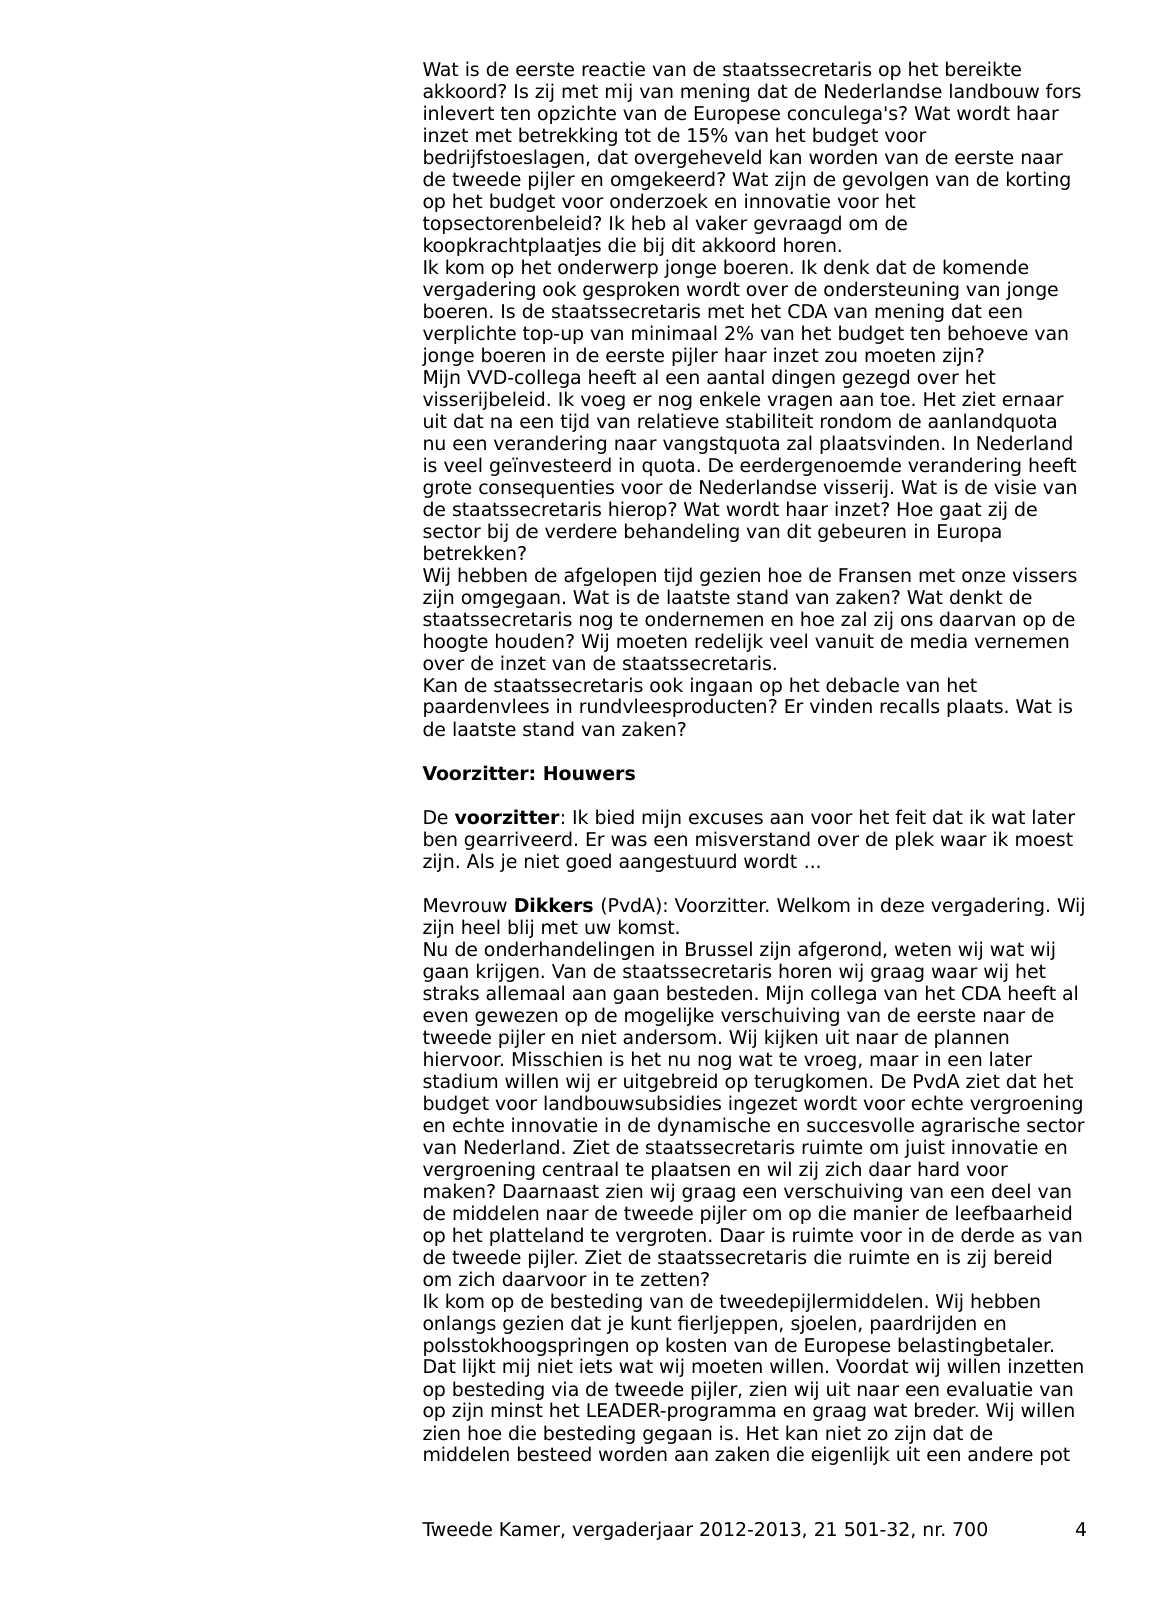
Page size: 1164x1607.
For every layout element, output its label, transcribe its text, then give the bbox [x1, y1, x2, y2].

text Nu de onderhandelingen in Brussel zijn afgerond, weten wij wat wij gaan krijgen. Van de staatssecretaris horen wij graag waar wij het straks allemaal aan gaan besteden. Mijn collega van het CDA heeft al even gewezen op de mogelijke verschuiving van de eerste naar de tweede pijler en niet andersom. Wij kijken uit naar de plannen hiervoor. Misschien is het nu nog wat te vroeg, maar in een later stadium willen wij er uitgebreid op terugkomen. De PvdA ziet dat het budget voor landbouwsubsidies ingezet wordt voor echte vergroening en echte innovatie in de dynamische en succesvolle agrarische sector van Nederland. Ziet de staatssecretaris ruimte om juist innovatie en vergroening centraal te plaatsen en wil zij zich daar hard voor maken? Daarnaast zien wij graag een verschuiving van een deel van de middelen naar de tweede pijler om op die manier de leefbaarheid op het platteland te vergroten. Daar is ruimte voor in de derde as van de tweede pijler. Ziet de staatssecretaris die ruimte en is zij bereid om zich daarvoor in te zetten? [422, 939, 1087, 1291]
text Wat is de eerste reactie van de staatssecretaris op het bereikte akkoord? Is zij met mij van mening dat de Nederlandse landbouw fors inlevert ten opzichte van de Europese conculega's? Wat wordt haar inzet met betrekking tot de 15% van het budget voor bedrijfstoeslagen, dat overgeheveld kan worden van de eerste naar de tweede pijler en omgekeerd? Wat zijn de gevolgen van de korting op het budget voor onderzoek en innovatie voor het topsectorenbeleid? Ik heb al vaker gevraagd om de koopkrachtplaatjes die bij dit akkoord horen. [422, 59, 1087, 257]
text Mevrouw Dikkers (PvdA): Voorzitter. Welkom in deze vergadering. Wij zijn heel blij met uw komst. [422, 895, 1087, 939]
text Kan de staatssecretaris ook ingaan op het debacle van het paardenvlees in rundvleesproducten? Er vinden recalls plaats. Wat is de laatste stand van zaken? [422, 674, 1087, 740]
text Wij hebben de afgelopen tijd gezien hoe de Fransen met onze vissers zijn omgegaan. Wat is de laatste stand van zaken? Wat denkt de staatssecretaris nog te ondernemen en hoe zal zij ons daarvan op de hoogte houden? Wij moeten redelijk veel vanuit de media vernemen over de inzet van de staatssecretaris. [422, 564, 1087, 674]
text De voorzitter: Ik bied mijn excuses aan voor het feit dat ik wat later ben gearriveerd. Er was een misverstand over de plek waar ik moest zijn. Als je niet goed aangestuurd wordt ... [422, 807, 1087, 873]
text Ik kom op de besteding van de tweedepijlermiddelen. Wij hebben onlangs gezien dat je kunt fierljeppen, sjoelen, paardrijden en polsstokhoogspringen op kosten van de Europese belastingbetaler. Dat lijkt mij niet iets wat wij moeten willen. Voordat wij willen inzetten op besteding via de tweede pijler, zien wij uit naar een evaluatie van op zijn minst het LEADER-programma en graag wat breder. Wij willen zien hoe die besteding gegaan is. Het kan niet zo zijn dat de middelen besteed worden aan zaken die eigenlijk uit een andere pot [422, 1291, 1087, 1466]
text Mijn VVD-collega heeft al een aantal dingen gezegd over het visserijbeleid. Ik voeg er nog enkele vragen aan toe. Het ziet ernaar uit dat na een tijd van relatieve stabiliteit rondom de aanlandquota nu een verandering naar vangstquota zal plaatsvinden. In Nederland is veel geïnvesteerd in quota. De eerdergenoemde verandering heeft grote consequenties voor de Nederlandse visserij. Wat is de visie van de staatssecretaris hierop? Wat wordt haar inzet? Hoe gaat zij de sector bij de verdere behandeling van dit gebeuren in Europa betrekken? [422, 367, 1087, 564]
text Ik kom op het onderwerp jonge boeren. Ik denk dat de komende vergadering ook gesproken wordt over de ondersteuning van jonge boeren. Is de staatssecretaris met het CDA van mening dat een verplichte top-up van minimaal 2% van het budget ten behoeve van jonge boeren in de eerste pijler haar inzet zou moeten zijn? [422, 257, 1087, 367]
subtitle Voorzitter: Houwers [422, 763, 1087, 784]
